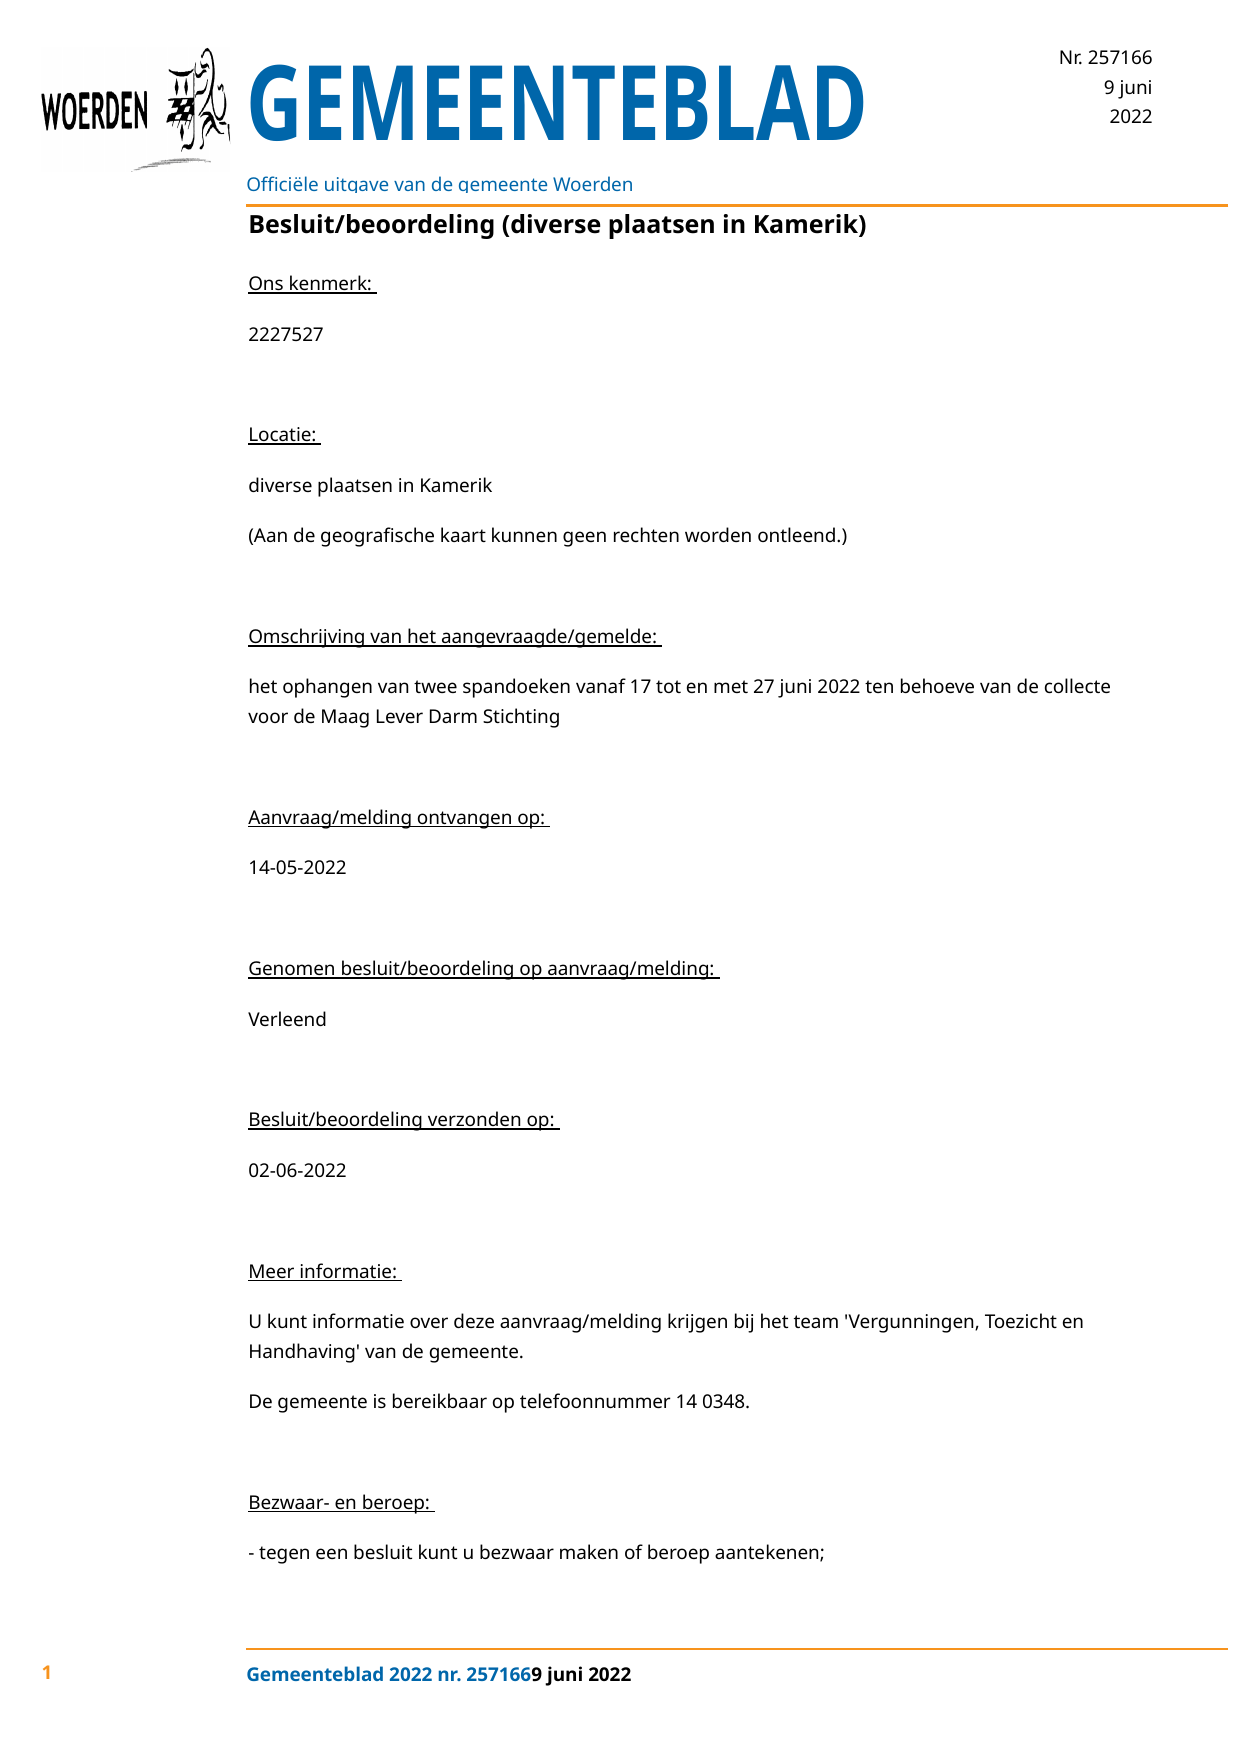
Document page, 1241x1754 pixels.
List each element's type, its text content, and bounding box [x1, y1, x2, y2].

text het ophangen van twee spandoeken vanaf 17 tot en met 27 juni 2022 ten behoeve van de collecte voor de Maag Lever Darm Stichting [248, 674, 1152, 729]
text 02-06-2022 [248, 1157, 1152, 1183]
text Bezwaar- en beroep: [248, 1489, 1152, 1515]
text Besluit/beoordeling (diverse plaatsen in Kamerik) [248, 207, 1152, 241]
text - tegen een besluit kunt u bezwaar maken of beroep aantekenen; [248, 1539, 1152, 1565]
text Locatie: [248, 422, 1152, 447]
picture [41, 47, 231, 172]
text 14-05-2022 [248, 854, 1152, 880]
text diverse plaatsen in Kamerik [248, 472, 1152, 498]
text Verleend [248, 1006, 1152, 1031]
text Ons kenmerk: [248, 270, 1152, 296]
text Genomen besluit/beoordeling op aanvraag/melding: [248, 955, 1152, 981]
text U kunt informatie over deze aanvraag/melding krijgen bij het team 'Vergunningen, Toezicht en Handhaving' van de gemeente. [248, 1308, 1152, 1363]
text 2227527 [248, 321, 1152, 346]
text Aanvraag/melding ontvangen op: [248, 804, 1152, 830]
text Meer informatie: [248, 1258, 1152, 1283]
text Omschrijving van het aangevraagde/gemelde: [248, 623, 1152, 649]
text Besluit/beoordeling verzonden op: [248, 1107, 1152, 1132]
text (Aan de geografische kaart kunnen geen rechten worden ontleend.) [248, 522, 1152, 548]
text De gemeente is bereikbaar op telefoonnummer 14 0348. [248, 1388, 1152, 1414]
